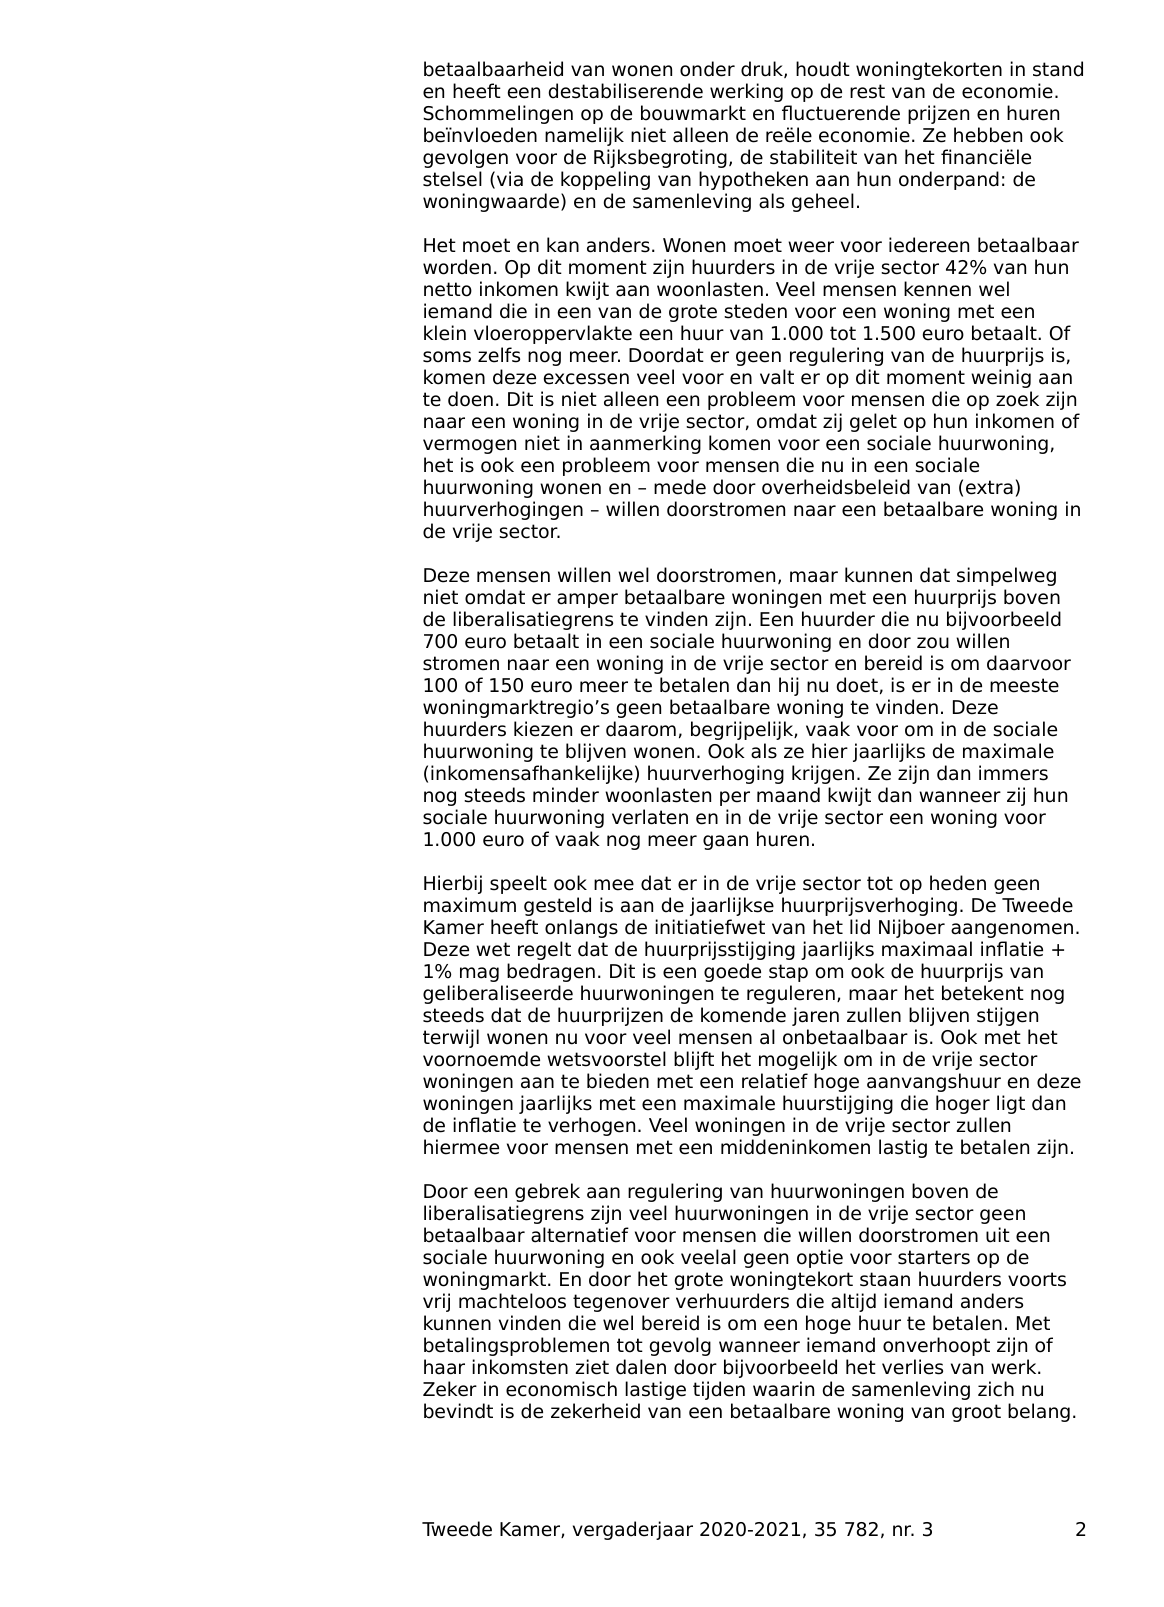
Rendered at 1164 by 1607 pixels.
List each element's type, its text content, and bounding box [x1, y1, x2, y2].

text Hierbij speelt ook mee dat er in de vrije sector tot op heden geen maximum gesteld is aan de jaarlijkse huurprijsverhoging. De Tweede Kamer heeft onlangs de initiatiefwet van het lid Nijboer aangenomen. Deze wet regelt dat de huurprijsstijging jaarlijks maximaal inflatie + 1% mag bedragen. Dit is een goede stap om ook de huurprijs van geliberaliseerde huurwoningen te reguleren, maar het betekent nog steeds dat de huurprijzen de komende jaren zullen blijven stijgen terwijl wonen nu voor veel mensen al onbetaalbaar is. Ook met het voornoemde wetsvoorstel blijft het mogelijk om in de vrije sector woningen aan te bieden met een relatief hoge aanvangshuur en deze woningen jaarlijks met een maximale huurstijging die hoger ligt dan de inflatie te verhogen. Veel woningen in de vrije sector zullen hiermee voor mensen met een middeninkomen lastig te betalen zijn. [422, 873, 1087, 1159]
text Door een gebrek aan regulering van huurwoningen boven de liberalisatiegrens zijn veel huurwoningen in de vrije sector geen betaalbaar alternatief voor mensen die willen doorstromen uit een sociale huurwoning en ook veelal geen optie voor starters op de woningmarkt. En door het grote woningtekort staan huurders voorts vrij machteloos tegenover verhuurders die altijd iemand anders kunnen vinden die wel bereid is om een hoge huur te betalen. Met betalingsproblemen tot gevolg wanneer iemand onverhoopt zijn of haar inkomsten ziet dalen door bijvoorbeeld het verlies van werk. Zeker in economisch lastige tijden waarin de samenleving zich nu bevindt is de zekerheid van een betaalbare woning van groot belang. [422, 1181, 1087, 1423]
text Het moet en kan anders. Wonen moet weer voor iedereen betaalbaar worden. Op dit moment zijn huurders in de vrije sector 42% van hun netto inkomen kwijt aan woonlasten. Veel mensen kennen wel iemand die in een van de grote steden voor een woning met een klein vloeroppervlakte een huur van 1.000 tot 1.500 euro betaalt. Of soms zelfs nog meer. Doordat er geen regulering van de huurprijs is, komen deze excessen veel voor en valt er op dit moment weinig aan te doen. Dit is niet alleen een probleem voor mensen die op zoek zijn naar een woning in de vrije sector, omdat zij gelet op hun inkomen of vermogen niet in aanmerking komen voor een sociale huurwoning, het is ook een probleem voor mensen die nu in een sociale huurwoning wonen en – mede door overheidsbeleid van (extra) huurverhogingen – willen doorstromen naar een betaalbare woning in de vrije sector. [422, 235, 1087, 543]
text Deze mensen willen wel doorstromen, maar kunnen dat simpelweg niet omdat er amper betaalbare woningen met een huurprijs boven de liberalisatiegrens te vinden zijn. Een huurder die nu bijvoorbeeld 700 euro betaalt in een sociale huurwoning en door zou willen stromen naar een woning in de vrije sector en bereid is om daarvoor 100 of 150 euro meer te betalen dan hij nu doet, is er in de meeste woningmarktregio’s geen betaalbare woning te vinden. Deze huurders kiezen er daarom, begrijpelijk, vaak voor om in de sociale huurwoning te blijven wonen. Ook als ze hier jaarlijks de maximale (inkomensafhankelijke) huurverhoging krijgen. Ze zijn dan immers nog steeds minder woonlasten per maand kwijt dan wanneer zij hun sociale huurwoning verlaten en in de vrije sector een woning voor 1.000 euro of vaak nog meer gaan huren. [422, 565, 1087, 851]
text betaalbaarheid van wonen onder druk, houdt woningtekorten in stand en heeft een destabiliserende werking op de rest van de economie. Schommelingen op de bouwmarkt en fluctuerende prijzen en huren beïnvloeden namelijk niet alleen de reële economie. Ze hebben ook gevolgen voor de Rijksbegroting, de stabiliteit van het financiële stelsel (via de koppeling van hypotheken aan hun onderpand: de woningwaarde) en de samenleving als geheel. [422, 59, 1087, 213]
